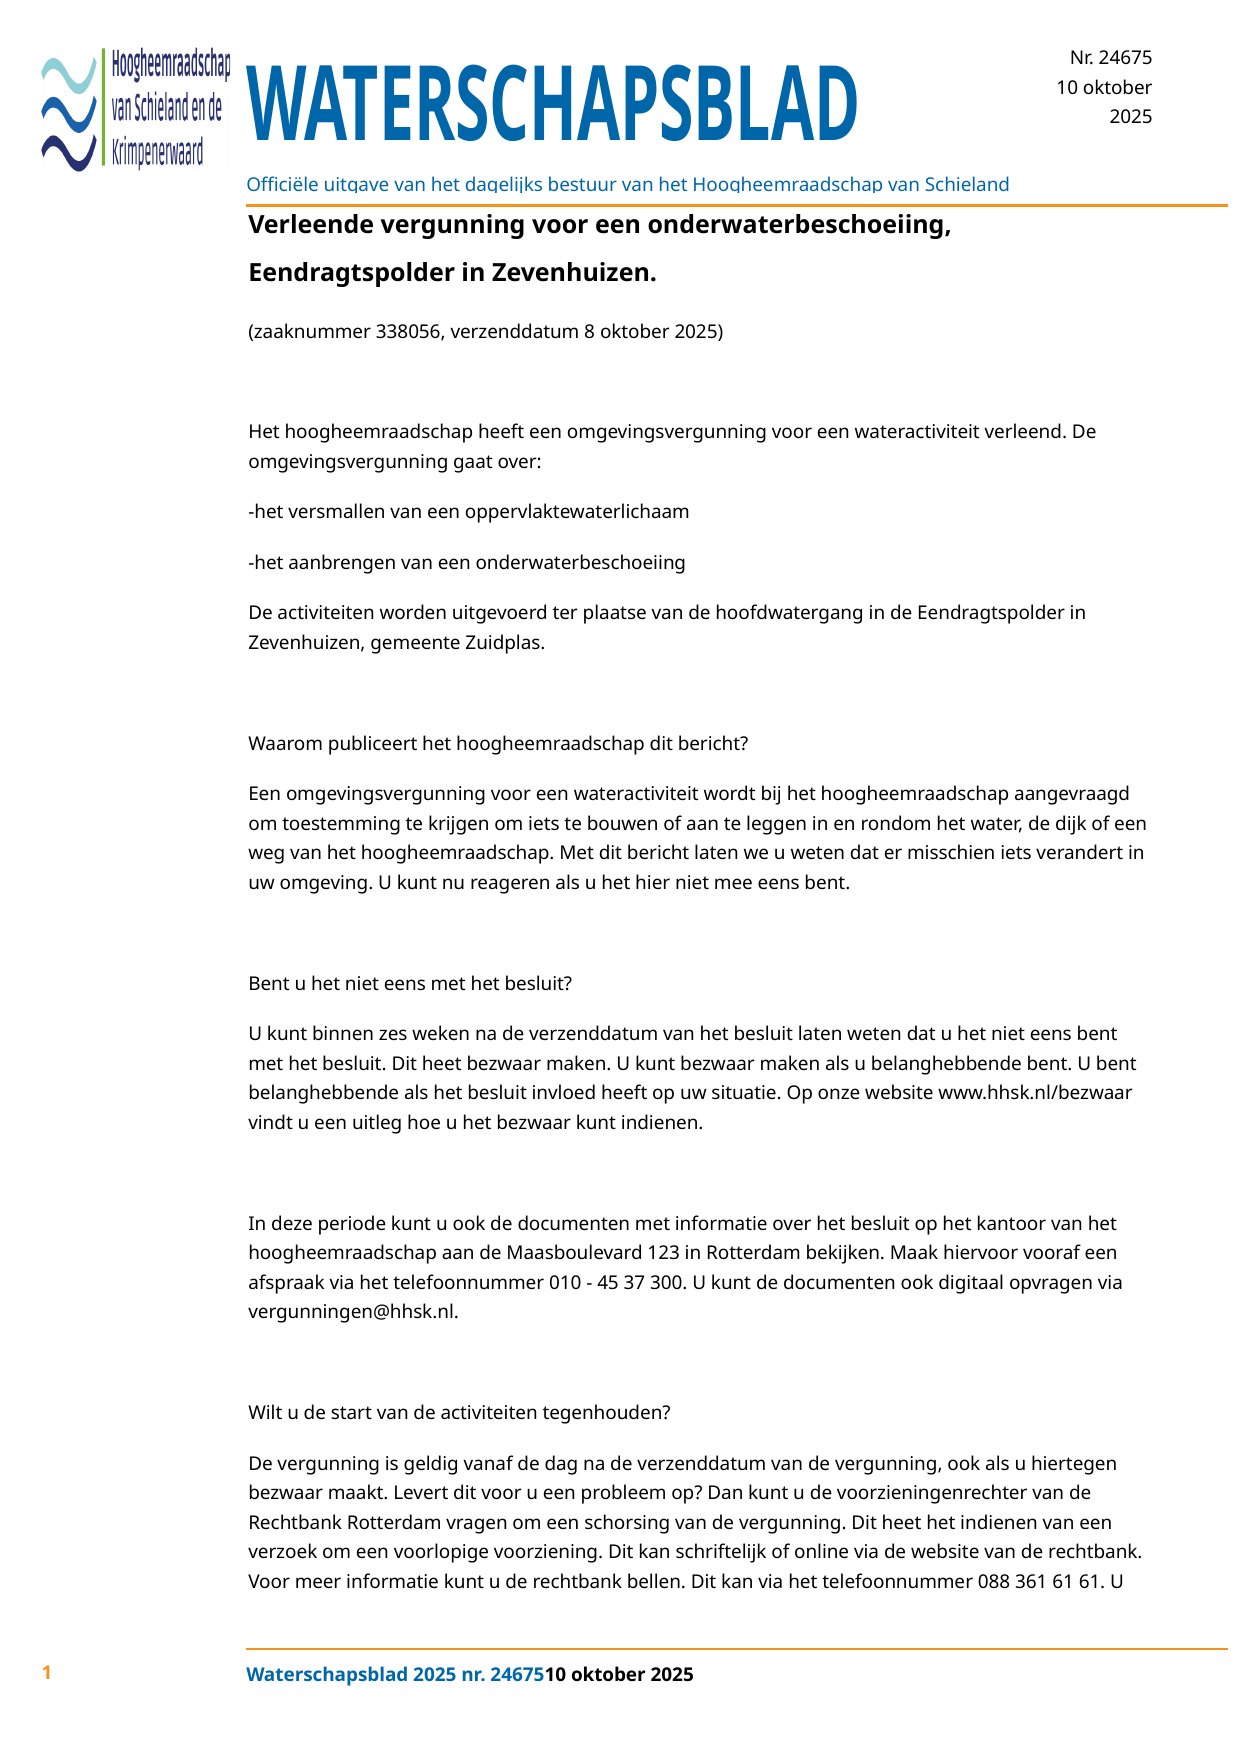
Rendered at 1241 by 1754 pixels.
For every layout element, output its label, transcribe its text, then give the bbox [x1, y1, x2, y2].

text -het versmallen van een oppervlaktewaterlichaam [248, 499, 1152, 524]
text Waarom publiceert het hoogheemraadschap dit bericht? [248, 730, 1152, 756]
text Het hoogheemraadschap heeft een omgevingsvergunning voor een wateractiviteit verleend. De omgevingsvergunning gaat over: [248, 419, 1152, 474]
text U kunt binnen zes weken na de verzenddatum van het besluit laten weten dat u het niet eens bent met het besluit. Dit heet bezwaar maken. U kunt bezwaar maken als u belanghebbende bent. U bent belanghebbende als het besluit invloed heeft op uw situatie. Op onze website www.hhsk.nl/bezwaar vindt u een uitleg hoe u het bezwaar kunt indienen. [248, 1020, 1152, 1135]
text De vergunning is geldig vanaf de dag na de verzenddatum van de vergunning, ook als u hiertegen bezwaar maakt. Levert dit voor u een probleem op? Dan kunt u de voorzieningenrechter van de Rechtbank Rotterdam vragen om een schorsing van de vergunning. Dit heet het indienen van een verzoek om een voorlopige voorziening. Dit kan schriftelijk of online via de website van de rechtbank. Voor meer informatie kunt u de rechtbank bellen. Dit kan via het telefoonnummer 088 361 61 61. U [248, 1450, 1152, 1594]
text Een omgevingsvergunning voor een wateractiviteit wordt bij het hoogheemraadschap aangevraagd om toestemming te krijgen om iets te bouwen of aan te leggen in en rondom het water, de dijk of een weg van het hoogheemraadschap. Met dit bericht laten we u weten dat er misschien iets verandert in uw omgeving. U kunt nu reageren als u het hier niet mee eens bent. [248, 780, 1152, 895]
text (zaaknummer 338056, verzenddatum 8 oktober 2025) [248, 318, 1152, 344]
text De activiteiten worden uitgevoerd ter plaatse van de hoofdwatergang in de Eendragtspolder in Zevenhuizen, gemeente Zuidplas. [248, 599, 1152, 655]
text In deze periode kunt u ook de documenten met informatie over het besluit op het kantoor van het hoogheemraadschap aan de Maasboulevard 123 in Rotterdam bekijken. Maak hiervoor vooraf een afspraak via het telefoonnummer 010 - 45 37 300. U kunt de documenten ook digitaal opvragen via vergunningen@hhsk.nl. [248, 1210, 1152, 1324]
picture [41, 47, 231, 172]
text Verleende vergunning voor een onderwaterbeschoeiing, Eendragtspolder in Zevenhuizen. [248, 207, 1152, 288]
text Wilt u de start van de activiteiten tegenhouden? [248, 1399, 1152, 1425]
text -het aanbrengen van een onderwaterbeschoeiing [248, 549, 1152, 575]
text Bent u het niet eens met het besluit? [248, 970, 1152, 996]
